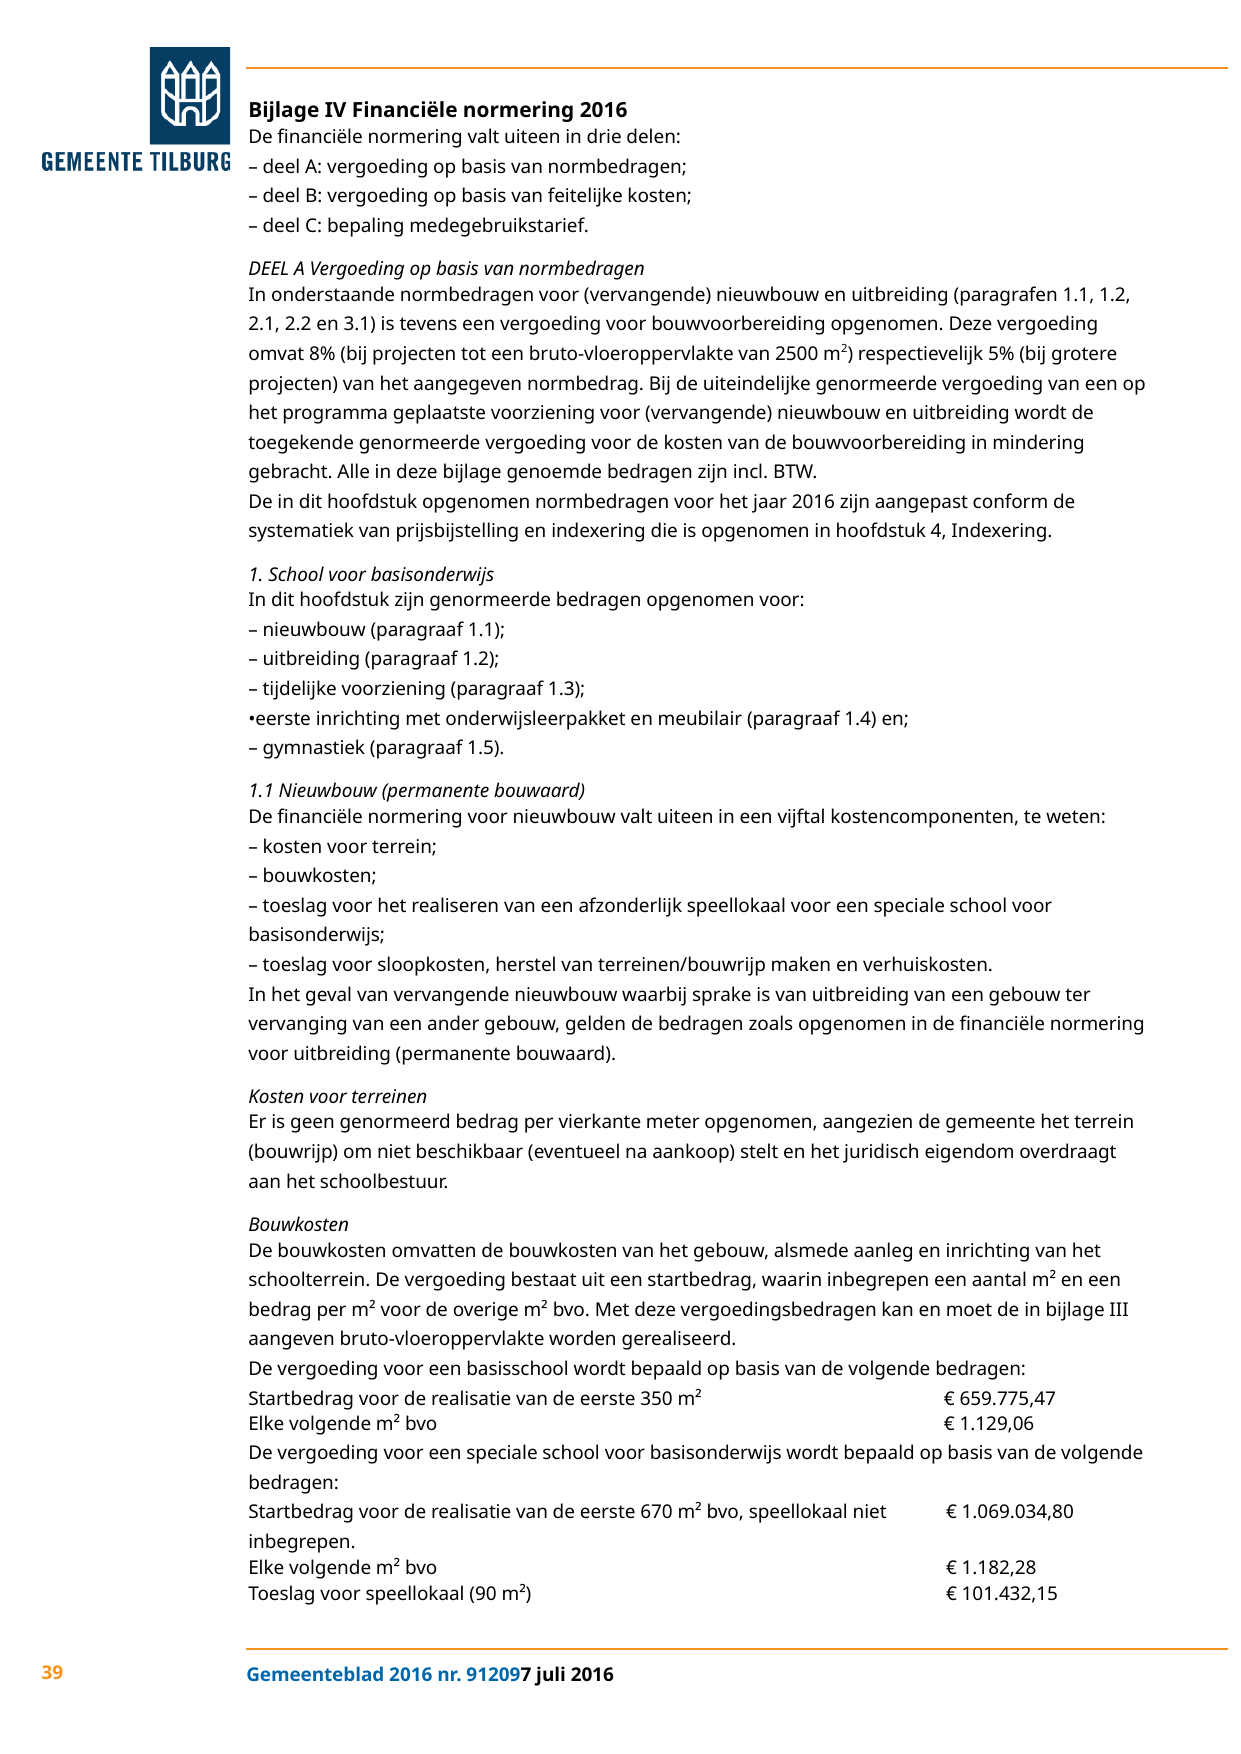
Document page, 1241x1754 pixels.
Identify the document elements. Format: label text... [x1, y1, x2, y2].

text – deel C: bepaling medegebruikstarief. [248, 212, 1152, 238]
text De bouwkosten omvatten de bouwkosten van het gebouw, alsmede aanleg en inrichting van het schoolterrein. De vergoeding bestaat uit een startbedrag, waarin inbegrepen een aantal m² en een bedrag per m² voor de overige m² bvo. Met deze vergoedingsbedragen kan en moet de in bijlage III aangeven bruto-vloeroppervlakte worden gerealiseerd. [248, 1237, 1152, 1351]
text In het geval van vervangende nieuwbouw waarbij sprake is van uitbreiding van een gebouw ter vervanging van een ander gebouw, gelden de bedragen zoals opgenomen in de financiële normering voor uitbreiding (permanente bouwaard). [248, 981, 1152, 1066]
text – gymnastiek (paragraaf 1.5). [248, 734, 1152, 760]
text – nieuwbouw (paragraaf 1.1); [248, 616, 1152, 642]
text – toeslag voor het realiseren van een afzonderlijk speellokaal voor een speciale school voor basisonderwijs; [248, 892, 1152, 947]
text bedragen: [248, 1469, 1152, 1495]
text 1. School voor basisonderwijs [248, 561, 1152, 586]
text In dit hoofdstuk zijn genormeerde bedragen opgenomen voor: [248, 586, 1152, 612]
text De vergoeding voor een speciale school voor basisonderwijs wordt bepaald op basis van de volgende [248, 1439, 1152, 1465]
text – uitbreiding (paragraaf 1.2); [248, 646, 1152, 671]
table_cell Elke volgende m² bvo [248, 1411, 944, 1436]
text In onderstaande normbedragen voor (vervangende) nieuwbouw en uitbreiding (paragrafen 1.1, 1.2, 2.1, 2.2 en 3.1) is tevens een vergoeding voor bouwvoorbereiding opgenomen. Deze vergoeding omvat 8% (bij projecten tot een bruto-vloeroppervlakte van 2500 m2) respectievelijk 5% (bij grotere projecten) van het aangegeven normbedrag. Bij de uiteindelijke genormeerde vergoeding van een op het programma geplaatste voorziening voor (vervangende) nieuwbouw en uitbreiding wordt de toegekende genormeerde vergoeding voor de kosten van de bouwvoorbereiding in mindering gebracht. Alle in deze bijlage genoemde bedragen zijn incl. BTW. [248, 281, 1152, 484]
picture [41, 47, 231, 172]
text – tijdelijke voorziening (paragraaf 1.3); [248, 675, 1152, 701]
table_header Startbedrag voor de realisatie van de eerste 350 m² [248, 1385, 944, 1411]
text – deel A: vergoeding op basis van normbedragen; [248, 153, 1152, 179]
table_cell € 1.129,06 [944, 1411, 1152, 1436]
text 1.1 Nieuwbouw (permanente bouwaard) [248, 777, 1152, 803]
text – bouwkosten; [248, 862, 1152, 888]
table_header € 1.069.034,80 [946, 1499, 1152, 1554]
text De in dit hoofdstuk opgenomen normbedragen voor het jaar 2016 zijn aangepast conform de systematiek van prijsbijstelling en indexering die is opgenomen in hoofdstuk 4, Indexering. [248, 488, 1152, 543]
text Kosten voor terreinen [248, 1083, 1152, 1109]
table_cell € 1.182,28 [946, 1554, 1152, 1580]
table_cell Toeslag voor speellokaal (90 m²) [248, 1580, 946, 1606]
table_header € 659.775,47 [944, 1385, 1152, 1411]
text •eerste inrichting met onderwijsleerpakket en meubilair (paragraaf 1.4) en; [248, 705, 1152, 731]
text – toeslag voor sloopkosten, herstel van terreinen/bouwrijp maken en verhuiskosten. [248, 951, 1152, 977]
text De vergoeding voor een basisschool wordt bepaald op basis van de volgende bedragen: [248, 1355, 1152, 1381]
text – deel B: vergoeding op basis van feitelijke kosten; [248, 182, 1152, 208]
text De financiële normering valt uiteen in drie delen: [248, 123, 1152, 149]
text De financiële normering voor nieuwbouw valt uiteen in een vijftal kostencomponenten, te weten: [248, 803, 1152, 829]
table_header Startbedrag voor de realisatie van de eerste 670 m² bvo, speellokaal niet inbegrepen. [248, 1499, 946, 1554]
text DEEL A Vergoeding op basis van normbedragen [248, 255, 1152, 281]
text Er is geen genormeerd bedrag per vierkante meter opgenomen, aangezien de gemeente het terrein (bouwrijp) om niet beschikbaar (eventueel na aankoop) stelt en het juridisch eigendom overdraagt aan het schoolbestuur. [248, 1109, 1152, 1194]
text Bijlage IV Financiële normering 2016 [248, 95, 1152, 123]
text Bouwkosten [248, 1211, 1152, 1237]
text – kosten voor terrein; [248, 833, 1152, 858]
table_cell Elke volgende m² bvo [248, 1554, 946, 1580]
table_cell € 101.432,15 [946, 1580, 1152, 1606]
